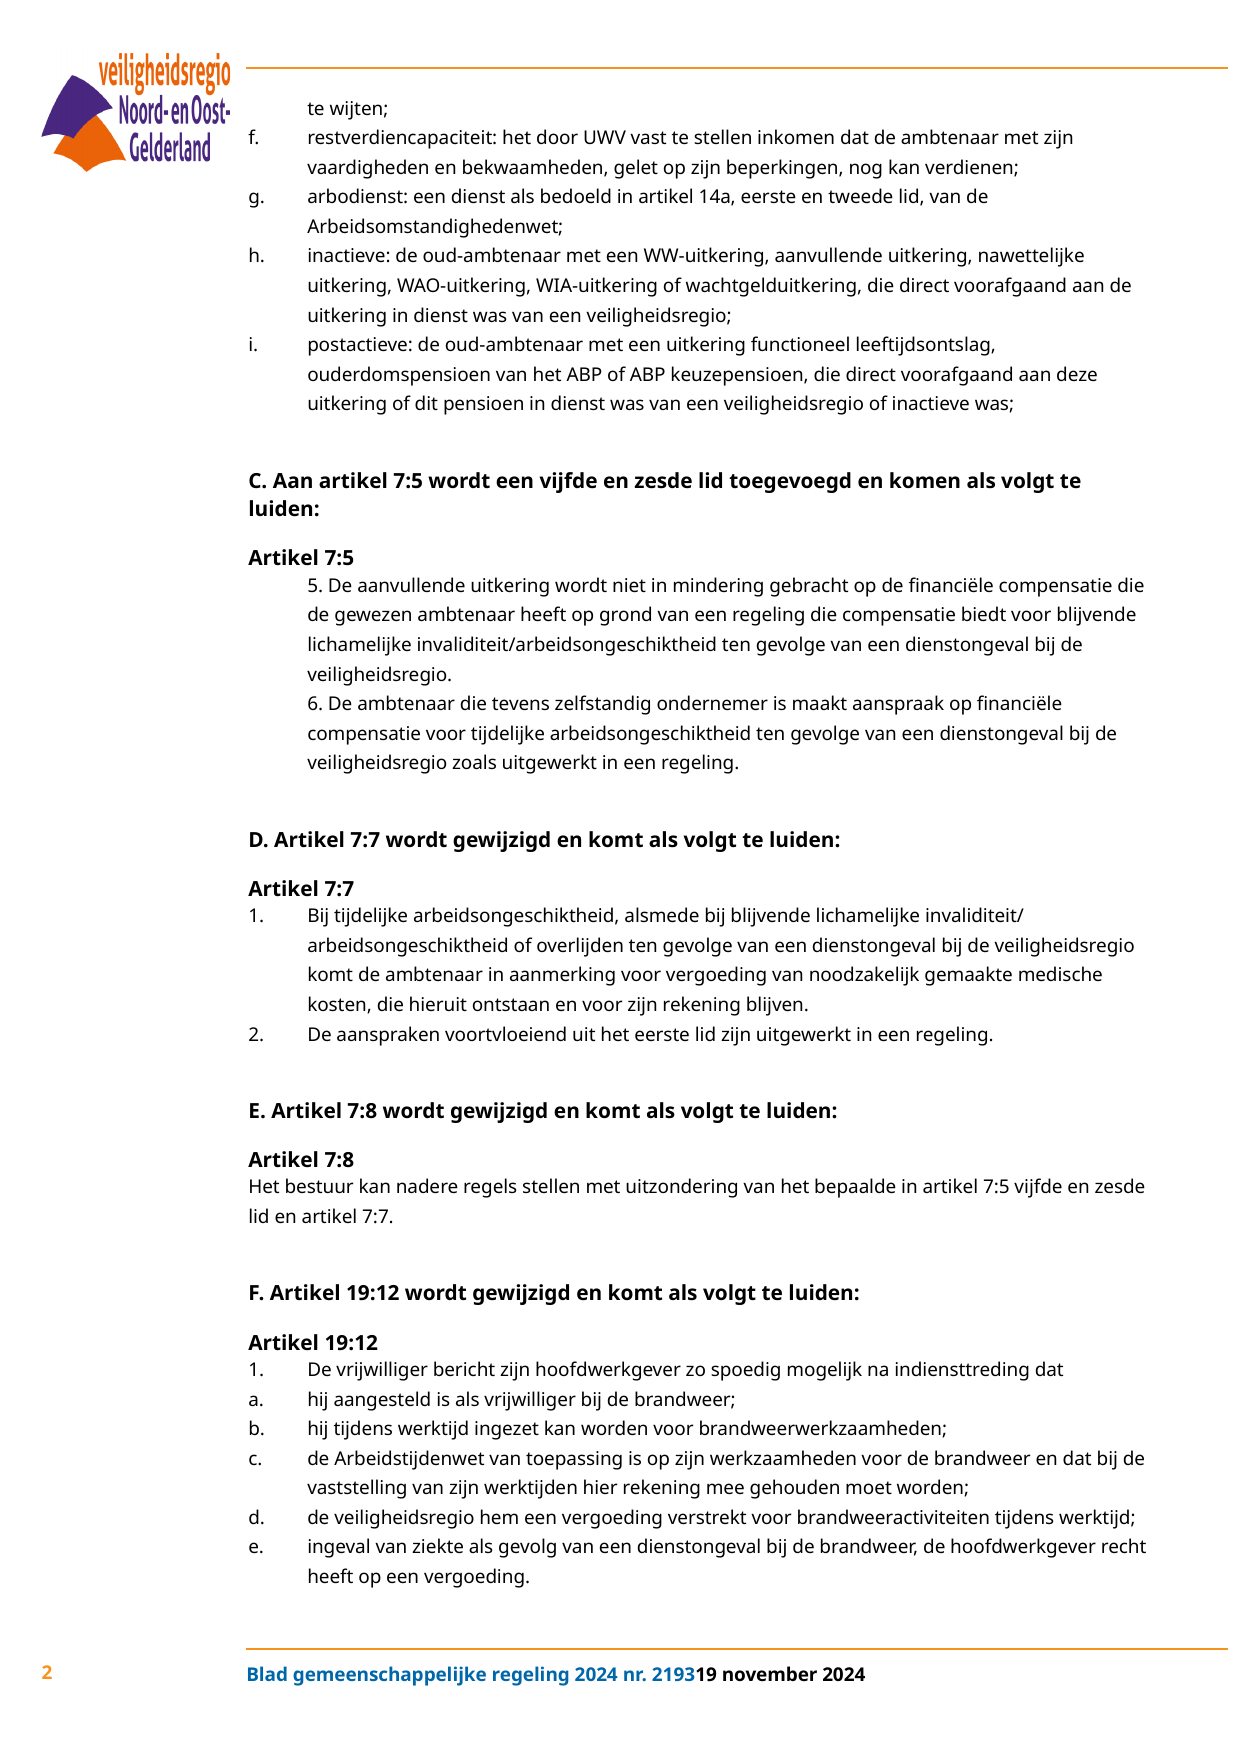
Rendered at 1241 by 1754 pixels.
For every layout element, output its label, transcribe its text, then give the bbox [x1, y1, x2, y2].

list De vrijwilliger bericht zijn hoofdwerkgever zo spoedig mogelijk na indiensttreding dat [248, 1356, 1152, 1382]
list de Arbeidstijdenwet van toepassing is op zijn werkzaamheden voor de brandweer en dat bij de vaststelling van zijn werktijden hier rekening mee gehouden moet worden; [248, 1445, 1152, 1500]
text C. Aan artikel 7:5 wordt een vijfde en zesde lid toegevoegd en komen als volgt te luiden: [248, 466, 1152, 523]
text E. Artikel 7:8 wordt gewijzigd en komt als volgt te luiden: [248, 1096, 1152, 1124]
list inactieve: de oud-ambtenaar met een WW-uitkering, aanvullende uitkering, nawettelijke uitkering, WAO-uitkering, WIA-uitkering of wachtgelduitkering, die direct voorafgaand aan de uitkering in dienst was van een veiligheidsregio; [248, 243, 1152, 328]
text Artikel 7:7 [248, 874, 1152, 902]
text F. Artikel 19:12 wordt gewijzigd en komt als volgt te luiden: [248, 1278, 1152, 1307]
list de veiligheidsregio hem een vergoeding verstrekt voor brandweeractiviteiten tijdens werktijd; [248, 1504, 1152, 1530]
list arbodienst: een dienst als bedoeld in artikel 14a, eerste en tweede lid, van de Arbeidsomstandighedenwet; [248, 183, 1152, 239]
list Bij tijdelijke arbeidsongeschiktheid, alsmede bij blijvende lichamelijke invaliditeit/ arbeidsongeschiktheid of overlijden ten gevolge van een dienstongeval bij de veiligheidsregio komt de ambtenaar in aanmerking voor vergoeding van noodzakelijk gemaakte medische kosten, die hieruit ontstaan en voor zijn rekening blijven. [248, 902, 1152, 1017]
list ingeval van ziekte als gevolg van een dienstongeval bij de brandweer, de hoofdwerkgever recht heeft op een vergoeding. [248, 1534, 1152, 1589]
list hij tijdens werktijd ingezet kan worden voor brandweerwerkzaamheden; [248, 1415, 1152, 1441]
list hij aangesteld is als vrijwilliger bij de brandweer; [248, 1386, 1152, 1411]
text Het bestuur kan nadere regels stellen met uitzondering van het bepaalde in artikel 7:5 vijfde en zesde lid en artikel 7:7. [248, 1174, 1152, 1229]
list 6. De ambtenaar die tevens zelfstandig ondernemer is maakt aanspraak op financiële compensatie voor tijdelijke arbeidsongeschiktheid ten gevolge van een dienstongeval bij de veiligheidsregio zoals uitgewerkt in een regeling. [248, 690, 1152, 775]
list De aanspraken voortvloeiend uit het eerste lid zijn uitgewerkt in een regeling. [248, 1021, 1152, 1046]
list te wijten; [248, 95, 1152, 121]
text D. Artikel 7:7 wordt gewijzigd en komt als volgt te luiden: [248, 825, 1152, 853]
text Artikel 7:5 [248, 543, 1152, 572]
text Artikel 7:8 [248, 1145, 1152, 1174]
picture [41, 47, 231, 172]
text Artikel 19:12 [248, 1328, 1152, 1356]
list postactieve: de oud-ambtenaar met een uitkering functioneel leeftijdsontslag, ouderdomspensioen van het ABP of ABP keuzepensioen, die direct voorafgaand aan deze uitkering of dit pensioen in dienst was van een veiligheidsregio of inactieve was; [248, 331, 1152, 416]
list 5. De aanvullende uitkering wordt niet in mindering gebracht op de financiële compensatie die de gewezen ambtenaar heeft op grond van een regeling die compensatie biedt voor blijvende lichamelijke invaliditeit/arbeidsongeschiktheid ten gevolge van een dienstongeval bij de veiligheidsregio. [248, 572, 1152, 686]
list restverdiencapaciteit: het door UWV vast te stellen inkomen dat de ambtenaar met zijn vaardigheden en bekwaamheden, gelet op zijn beperkingen, nog kan verdienen; [248, 124, 1152, 180]
